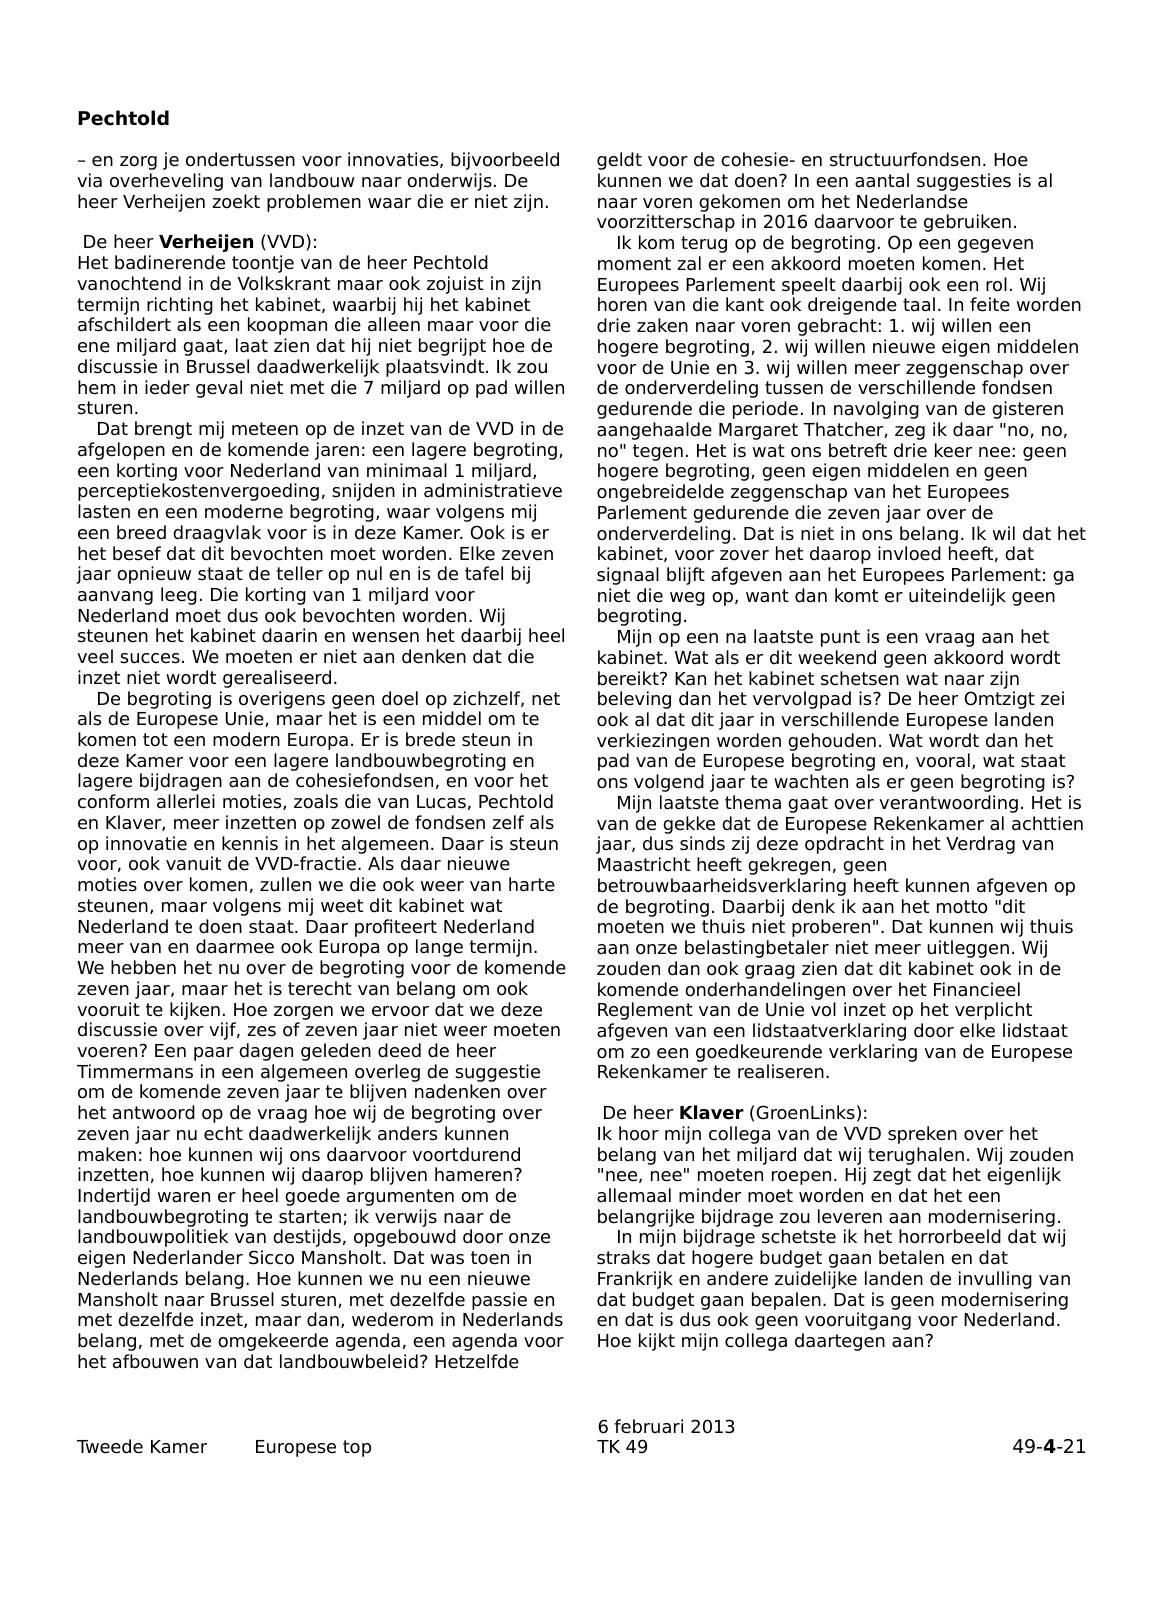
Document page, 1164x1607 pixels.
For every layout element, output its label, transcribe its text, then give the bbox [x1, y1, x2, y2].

text In mijn bijdrage schetste ik het horrorbeeld dat wij straks dat hogere budget gaan betalen en dat Frankrijk en andere zuidelijke landen de invulling van dat budget gaan bepalen. Dat is geen modernisering en dat is dus ook geen vooruitgang voor Nederland. Hoe kijkt mijn collega daartegen aan? [596, 1227, 1087, 1352]
text Ik kom terug op de begroting. Op een gegeven moment zal er een akkoord moeten komen. Het Europees Parlement speelt daarbij ook een rol. Wij horen van die kant ook dreigende taal. In feite worden drie zaken naar voren gebracht: 1. wij willen een hogere begroting, 2. wij willen nieuwe eigen middelen voor de Unie en 3. wij willen meer zeggenschap over de onderverdeling tussen de verschillende fondsen gedurende die periode. In navolging van de gisteren aangehaalde Margaret Thatcher, zeg ik daar "no, no, no" tegen. Het is wat ons betreft drie keer nee: geen hogere begroting, geen eigen middelen en geen ongebreidelde zeggenschap van het Europees Parlement gedurende die zeven jaar over de onderverdeling. Dat is niet in ons belang. Ik wil dat het kabinet, voor zover het daarop invloed heeft, dat signaal blijft afgeven aan het Europees Parlement: ga niet die weg op, want dan komt er uiteindelijk geen begroting. [596, 233, 1087, 627]
text geldt voor de cohesie- en structuurfondsen. Hoe kunnen we dat doen? In een aantal suggesties is al naar voren gekomen om het Nederlandse voorzitterschap in 2016 daarvoor te gebruiken. [596, 150, 1087, 233]
text De heer Verheijen (VVD): [77, 232, 567, 253]
text Het badinerende toontje van de heer Pechtold vanochtend in de Volkskrant maar ook zojuist in zijn termijn richting het kabinet, waarbij hij het kabinet afschildert als een koopman die alleen maar voor die ene miljard gaat, laat zien dat hij niet begrijpt hoe de discussie in Brussel daadwerkelijk plaatsvindt. Ik zou hem in ieder geval niet met die 7 miljard op pad willen sturen. [77, 253, 567, 419]
text Dat brengt mij meteen op de inzet van de VVD in de afgelopen en de komende jaren: een lagere begroting, een korting voor Nederland van minimaal 1 miljard, perceptiekostenvergoeding, snijden in administratieve lasten en een moderne begroting, waar volgens mij een breed draagvlak voor is in deze Kamer. Ook is er het besef dat dit bevochten moet worden. Elke zeven jaar opnieuw staat de teller op nul en is de tafel bij aanvang leeg. Die korting van 1 miljard voor Nederland moet dus ook bevochten worden. Wij steunen het kabinet daarin en wensen het daarbij heel veel succes. We moeten er niet aan denken dat die inzet niet wordt gerealiseerd. [77, 419, 567, 688]
text De begroting is overigens geen doel op zichzelf, net als de Europese Unie, maar het is een middel om te komen tot een modern Europa. Er is brede steun in deze Kamer voor een lagere landbouwbegroting en lagere bijdragen aan de cohesiefondsen, en voor het conform allerlei moties, zoals die van Lucas, Pechtold en Klaver, meer inzetten op zowel de fondsen zelf als op innovatie en kennis in het algemeen. Daar is steun voor, ook vanuit de VVD-fractie. Als daar nieuwe moties over komen, zullen we die ook weer van harte steunen, maar volgens mij weet dit kabinet wat Nederland te doen staat. Daar profiteert Nederland meer van en daarmee ook Europa op lange termijn. We hebben het nu over de begroting voor de komende zeven jaar, maar het is terecht van belang om ook vooruit te kijken. Hoe zorgen we ervoor dat we deze discussie over vijf, zes of zeven jaar niet weer moeten voeren? Een paar dagen geleden deed de heer Timmermans in een algemeen overleg de suggestie om de komende zeven jaar te blijven nadenken over het antwoord op de vraag hoe wij de begroting over zeven jaar nu echt daadwerkelijk anders kunnen maken: hoe kunnen wij ons daarvoor voortdurend inzetten, hoe kunnen wij daarop blijven hameren? Indertijd waren er heel goede argumenten om de landbouwbegroting te starten; ik verwijs naar de landbouwpolitiek van destijds, opgebouwd door onze eigen Nederlander Sicco Mansholt. Dat was toen in Nederlands belang. Hoe kunnen we nu een nieuwe Mansholt naar Brussel sturen, met dezelfde passie en met dezelfde inzet, maar dan, wederom in Nederlands belang, met de omgekeerde agenda, een agenda voor het afbouwen van dat landbouwbeleid? Hetzelfde [77, 688, 567, 1372]
text De heer Klaver (GroenLinks): [596, 1103, 1087, 1124]
text Mijn laatste thema gaat over verantwoording. Het is van de gekke dat de Europese Rekenkamer al achttien jaar, dus sinds zij deze opdracht in het Verdrag van Maastricht heeft gekregen, geen betrouwbaarheidsverklaring heeft kunnen afgeven op de begroting. Daarbij denk ik aan het motto "dit moeten we thuis niet proberen". Dat kunnen wij thuis aan onze belastingbetaler niet meer uitleggen. Wij zouden dan ook graag zien dat dit kabinet ook in de komende onderhandelingen over het Financieel Reglement van de Unie vol inzet op het verplicht afgeven van een lidstaatverklaring door elke lidstaat om zo een goedkeurende verklaring van de Europese Rekenkamer te realiseren. [596, 793, 1087, 1083]
text – en zorg je ondertussen voor innovaties, bijvoorbeeld via overheveling van landbouw naar onderwijs. De heer Verheijen zoekt problemen waar die er niet zijn. [77, 150, 567, 212]
text Mijn op een na laatste punt is een vraag aan het kabinet. Wat als er dit weekend geen akkoord wordt bereikt? Kan het kabinet schetsen wat naar zijn beleving dan het vervolgpad is? De heer Omtzigt zei ook al dat dit jaar in verschillende Europese landen verkiezingen worden gehouden. Wat wordt dan het pad van de Europese begroting en, vooral, wat staat ons volgend jaar te wachten als er geen begroting is? [596, 627, 1087, 793]
text Ik hoor mijn collega van de VVD spreken over het belang van het miljard dat wij terughalen. Wij zouden "nee, nee" moeten roepen. Hij zegt dat het eigenlijk allemaal minder moet worden en dat het een belangrijke bijdrage zou leveren aan modernisering. [596, 1124, 1087, 1227]
